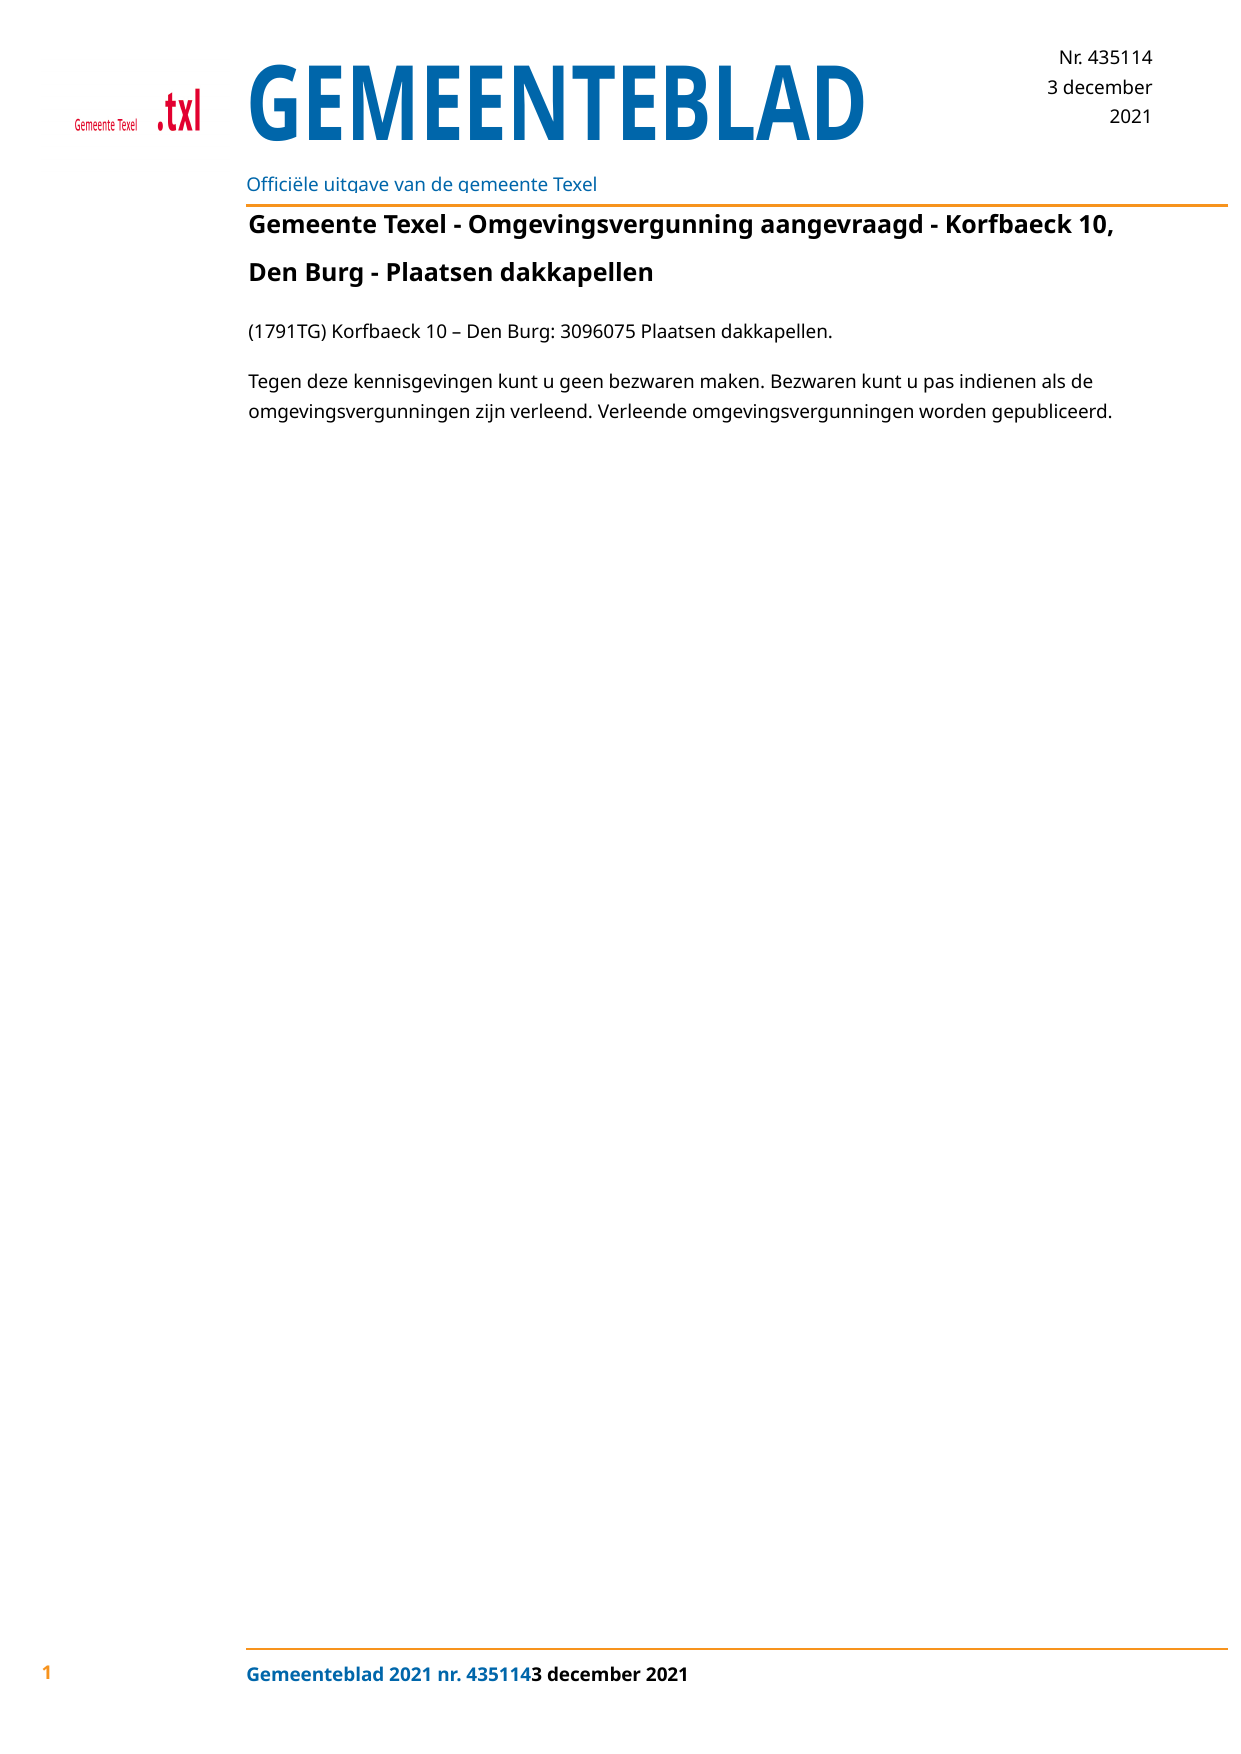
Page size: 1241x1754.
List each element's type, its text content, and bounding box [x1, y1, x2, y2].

text Tegen deze kennisgevingen kunt u geen bezwaren maken. Bezwaren kunt u pas indienen als de omgevingsvergunningen zijn verleend. Verleende omgevingsvergunningen worden gepubliceerd. [248, 368, 1152, 424]
text (1791TG) Korfbaeck 10 – Den Burg: 3096075 Plaatsen dakkapellen. [248, 318, 1152, 344]
text Gemeente Texel - Omgevingsvergunning aangevraagd - Korfbaeck 10, Den Burg - Plaatsen dakkapellen [248, 207, 1152, 288]
picture [41, 47, 231, 172]
